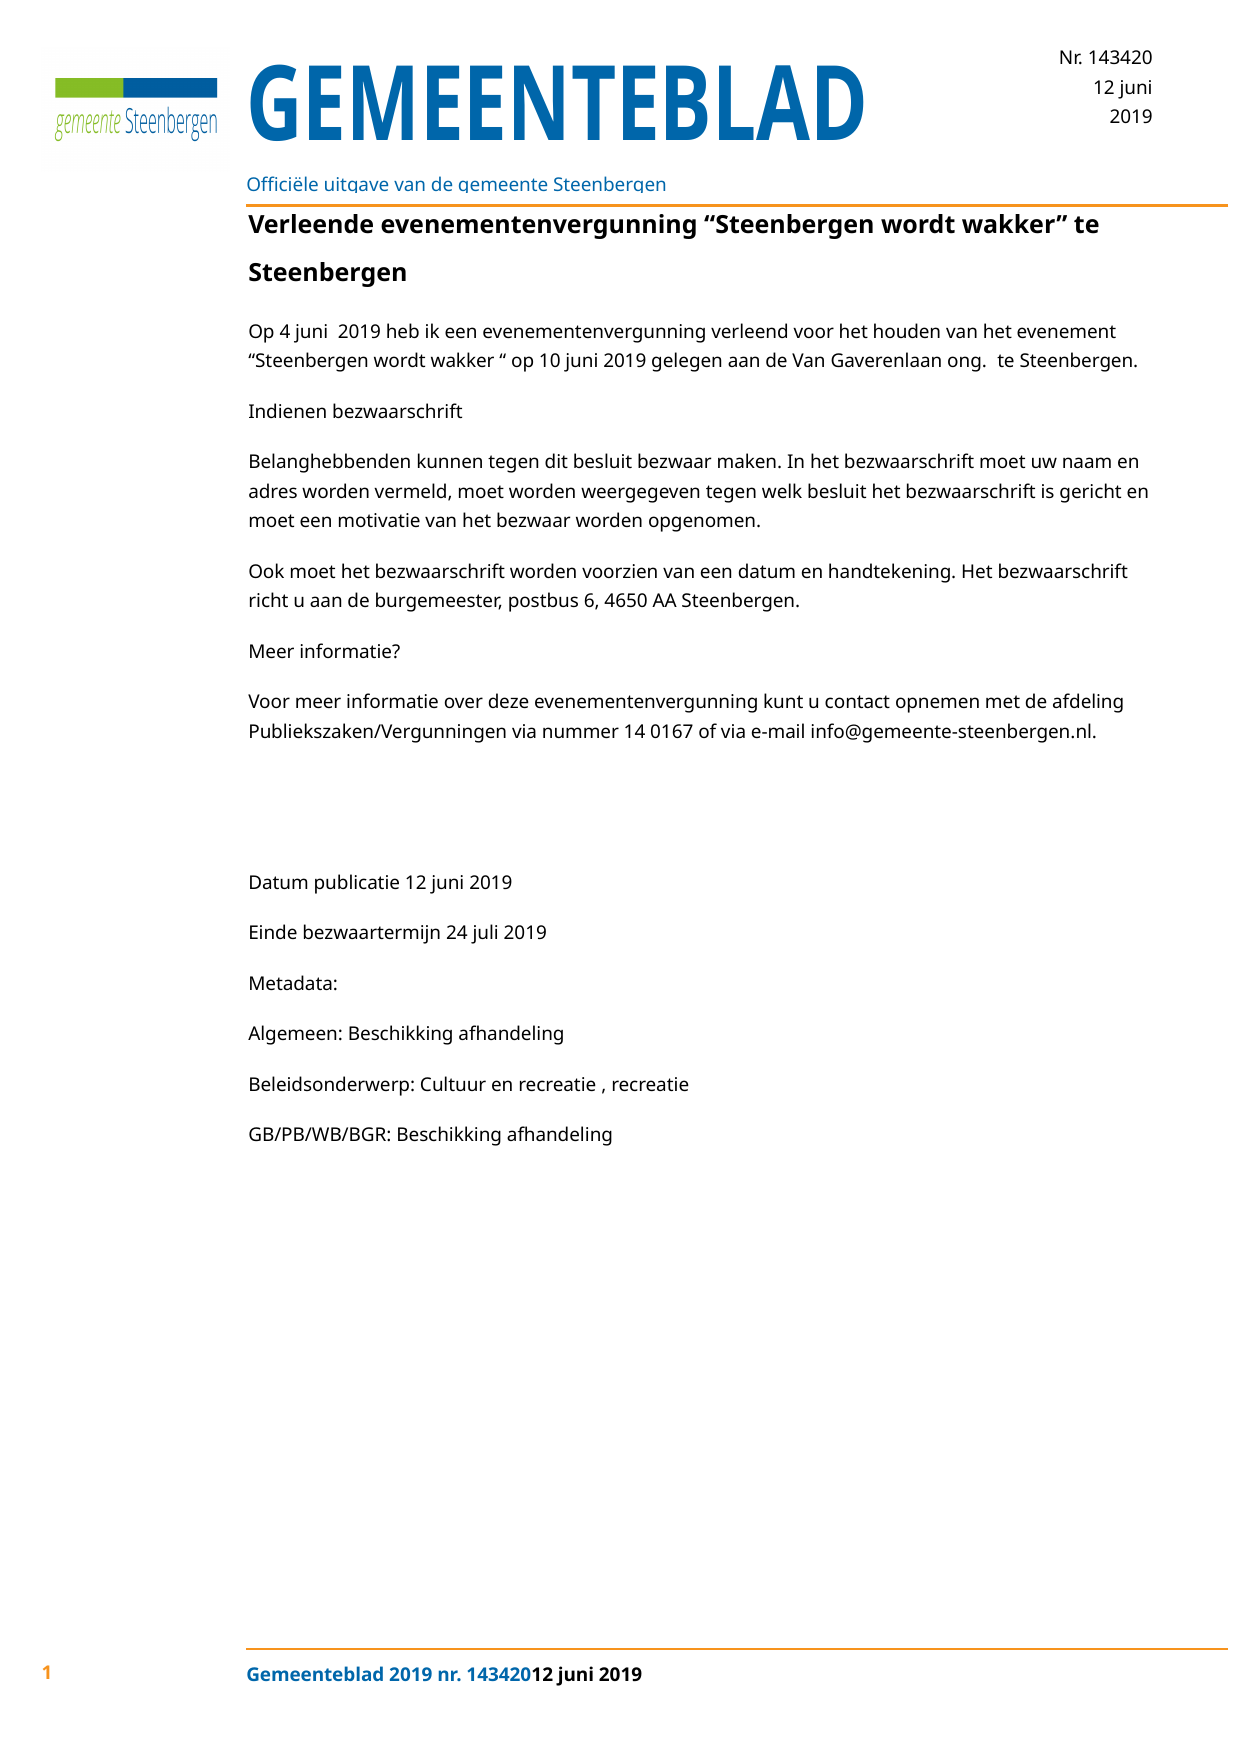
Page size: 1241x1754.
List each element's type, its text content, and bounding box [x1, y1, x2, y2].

text GB/PB/WB/BGR: Beschikking afhandeling [248, 1121, 1152, 1147]
text ­ [248, 819, 1152, 844]
text Meer informatie? [248, 638, 1152, 664]
text Datum publicatie 12 juni 2019 [248, 869, 1152, 895]
text Verleende evenementenvergunning “Steenbergen wordt wakker” te Steenbergen [248, 207, 1152, 288]
text Beleidsonderwerp: Cultuur en recreatie , recreatie [248, 1071, 1152, 1097]
text Metadata: [248, 970, 1152, 996]
text Einde bezwaartermijn 24 juli 2019 [248, 919, 1152, 945]
text Ook moet het bezwaarschrift worden voorzien van een datum en handtekening. Het bezwaarschrift richt u aan de burgemeester, postbus 6, 4650 AA Steenbergen. [248, 558, 1152, 613]
text Op 4 juni 2019 heb ik een evenementenvergunning verleend voor het houden van het evenement “Steenbergen wordt wakker “ op 10 juni 2019 gelegen aan de Van Gaverenlaan ong. te Steenbergen. [248, 318, 1152, 373]
text Belanghebbenden kunnen tegen dit besluit bezwaar maken. In het bezwaarschrift moet uw naam en adres worden vermeld, moet worden weergegeven tegen welk besluit het bezwaarschrift is gericht en moet een motivatie van het bezwaar worden opgenomen. [248, 448, 1152, 533]
picture [41, 47, 231, 172]
text Indienen bezwaarschrift [248, 398, 1152, 424]
text Voor meer informatie over deze evenementenvergunning kunt u contact opnemen met de afdeling Publiekszaken/Vergunningen via nummer 14 0167 of via e-mail info@gemeente-steenbergen.nl. [248, 688, 1152, 744]
text Algemeen: Beschikking afhandeling [248, 1020, 1152, 1046]
